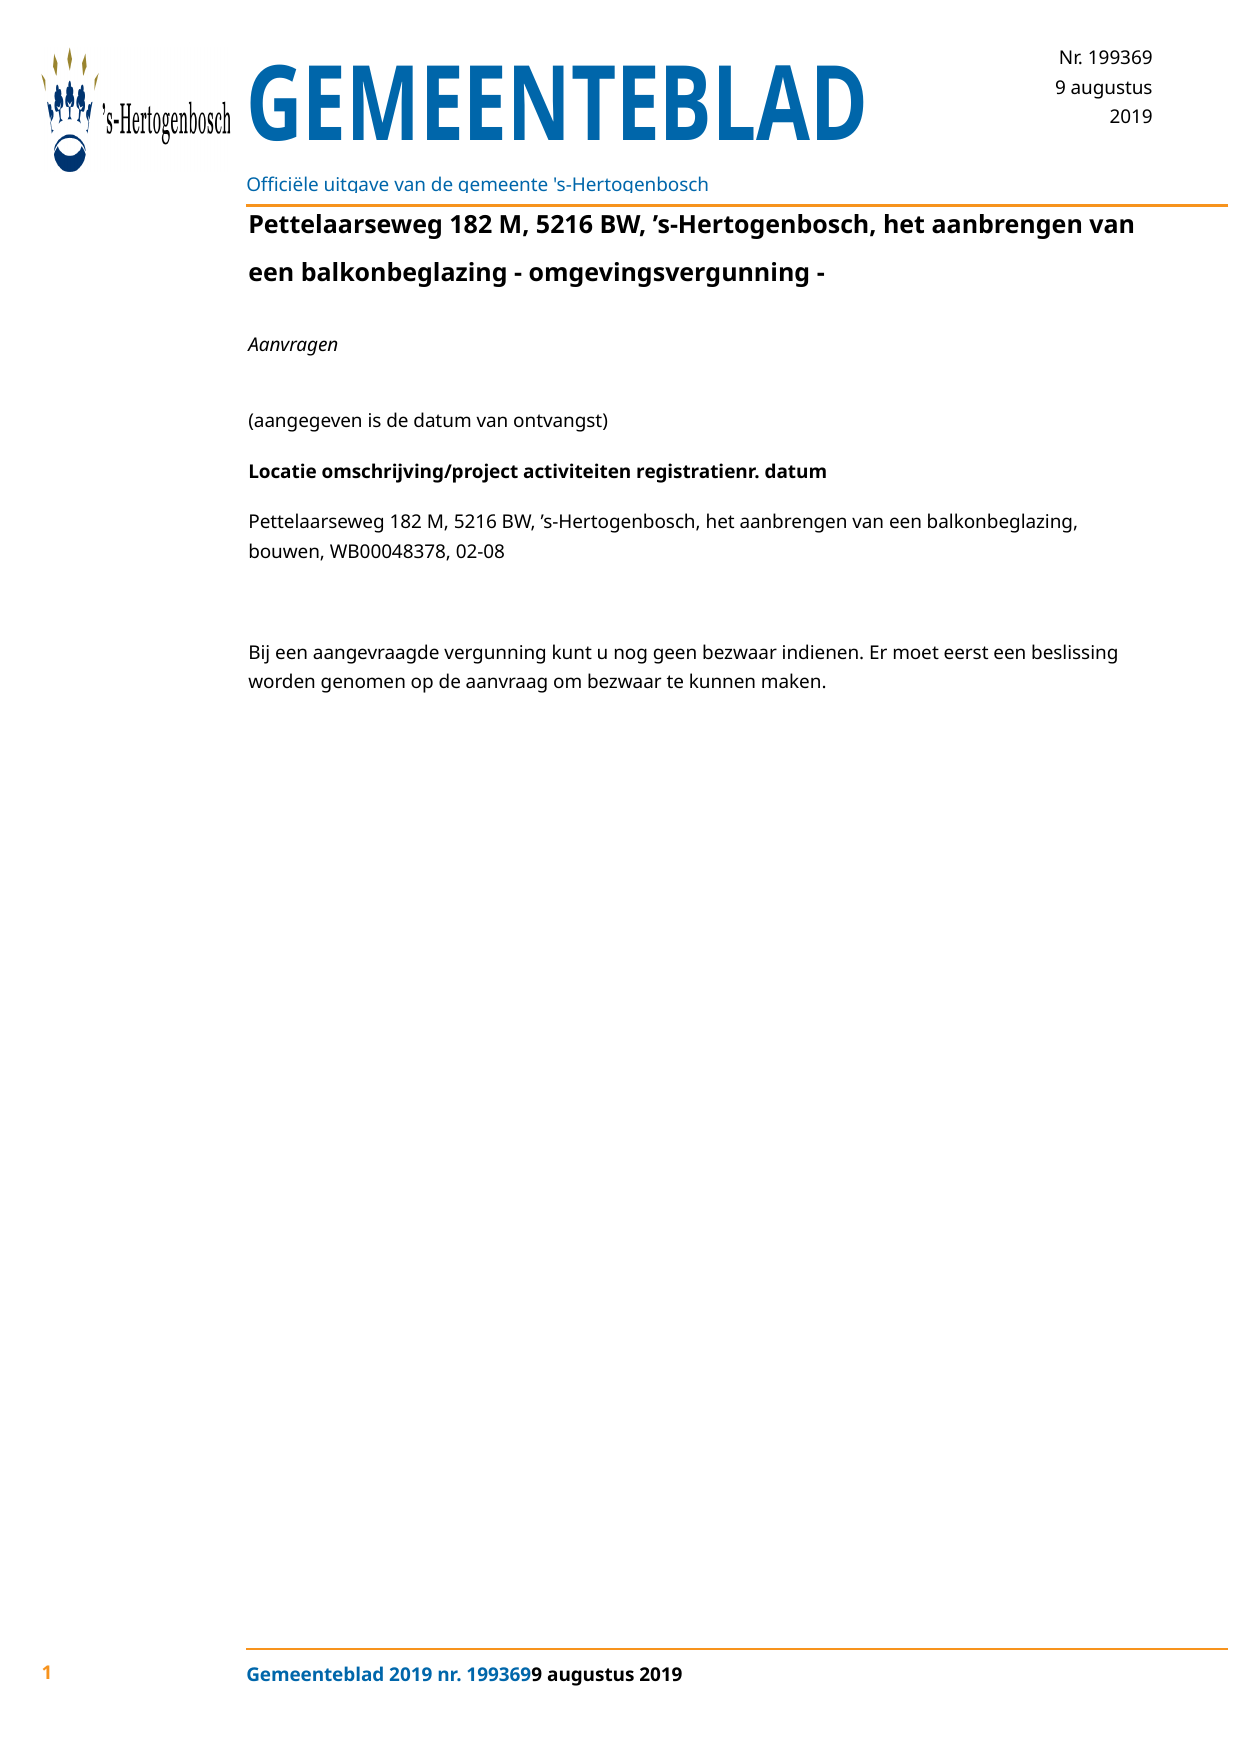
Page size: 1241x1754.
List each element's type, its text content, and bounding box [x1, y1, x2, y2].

text (aangegeven is de datum van ontvangst) [248, 408, 1152, 433]
text Pettelaarseweg 182 M, 5216 BW, ’s-Hertogenbosch, het aanbrengen van een balkonbeglazing - omgevingsvergunning - [248, 207, 1152, 288]
picture [41, 47, 231, 172]
text Bij een aangevraagde vergunning kunt u nog geen bezwaar indienen. Er moet eerst een beslissing worden genomen op de aanvraag om bezwaar te kunnen maken. [248, 639, 1152, 694]
text Aanvragen [248, 331, 1152, 357]
text Locatie omschrijving/project activiteiten registratienr. datum [248, 458, 1152, 484]
text Pettelaarseweg 182 M, 5216 BW, ’s-Hertogenbosch, het aanbrengen van een balkonbeglazing, bouwen, WB00048378, 02-08 [248, 508, 1152, 564]
